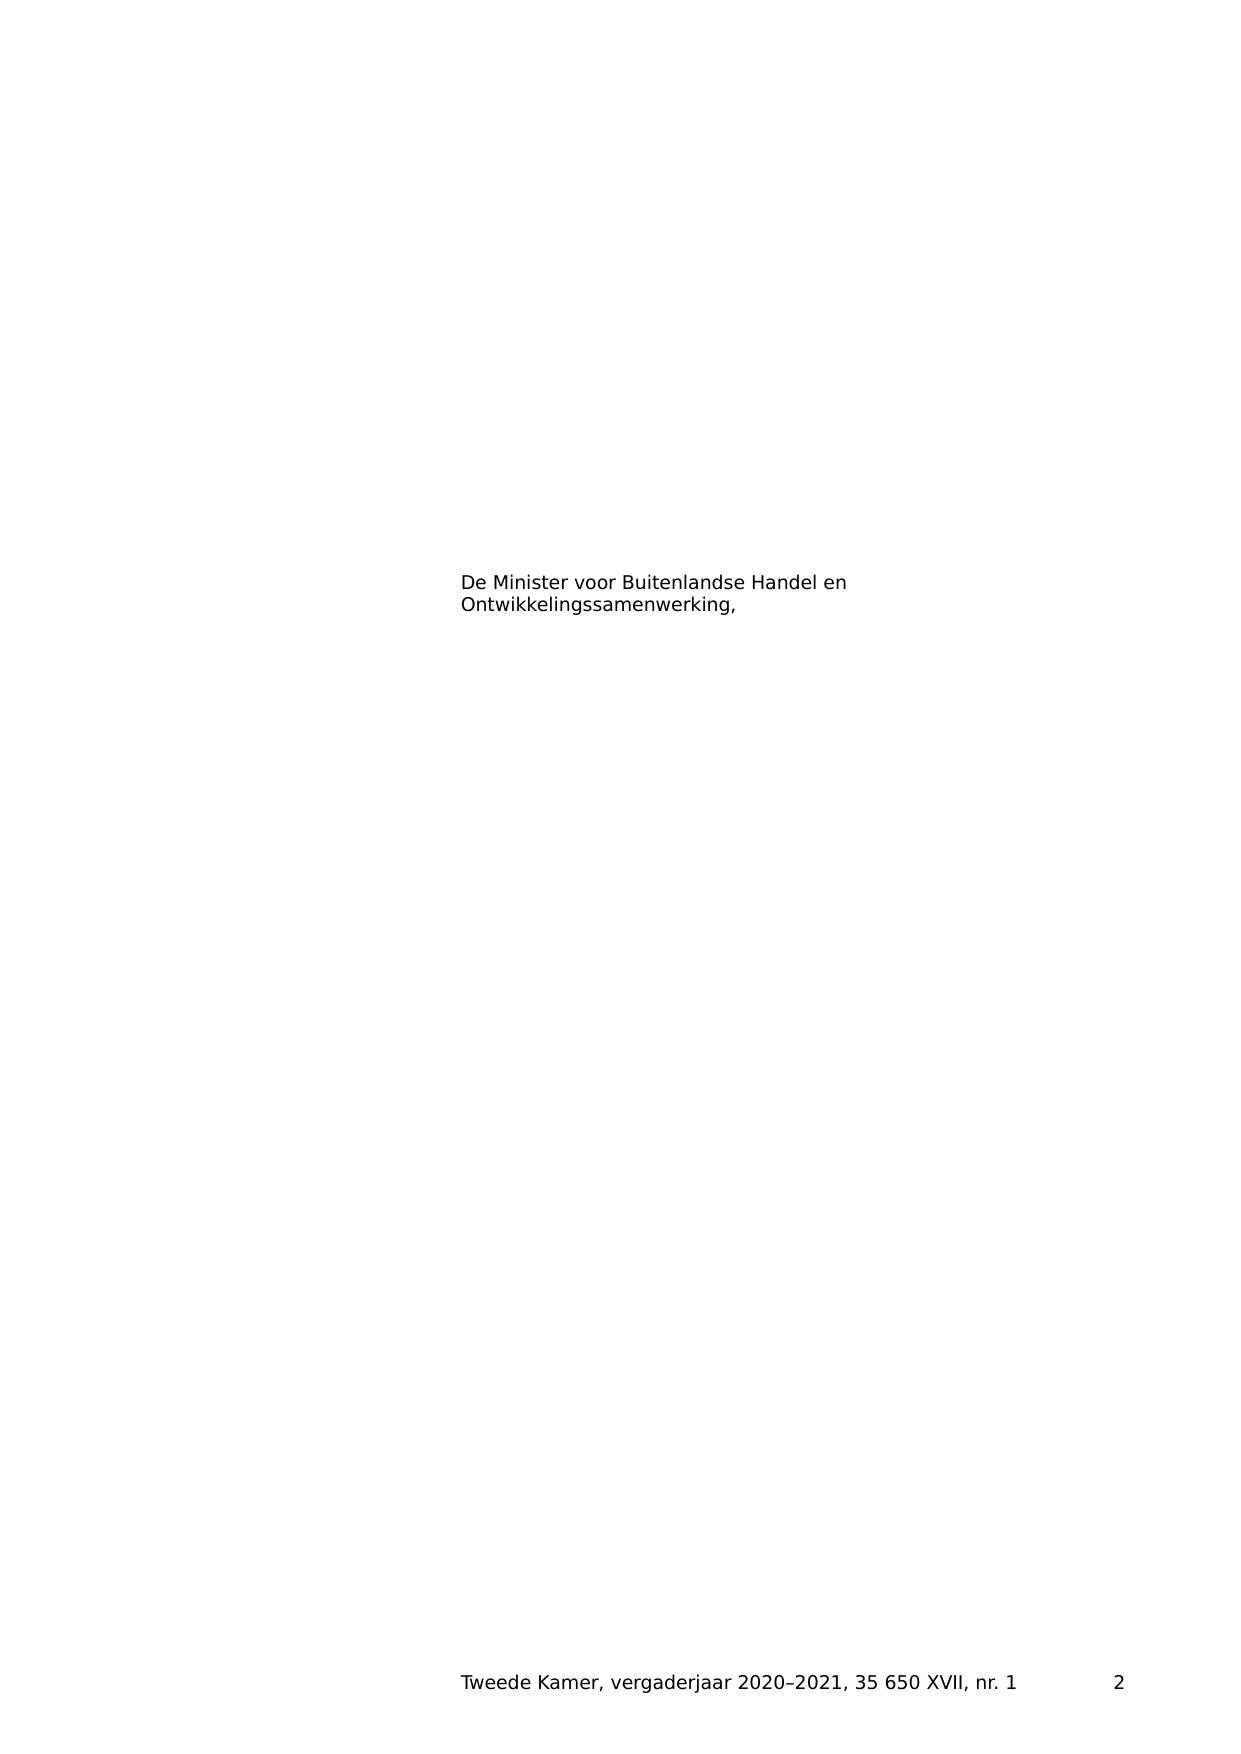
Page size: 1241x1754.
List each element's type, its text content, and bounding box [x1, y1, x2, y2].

text De Minister voor Buitenlandse Handel en Ontwikkelingssamenwerking, [461, 572, 1125, 616]
